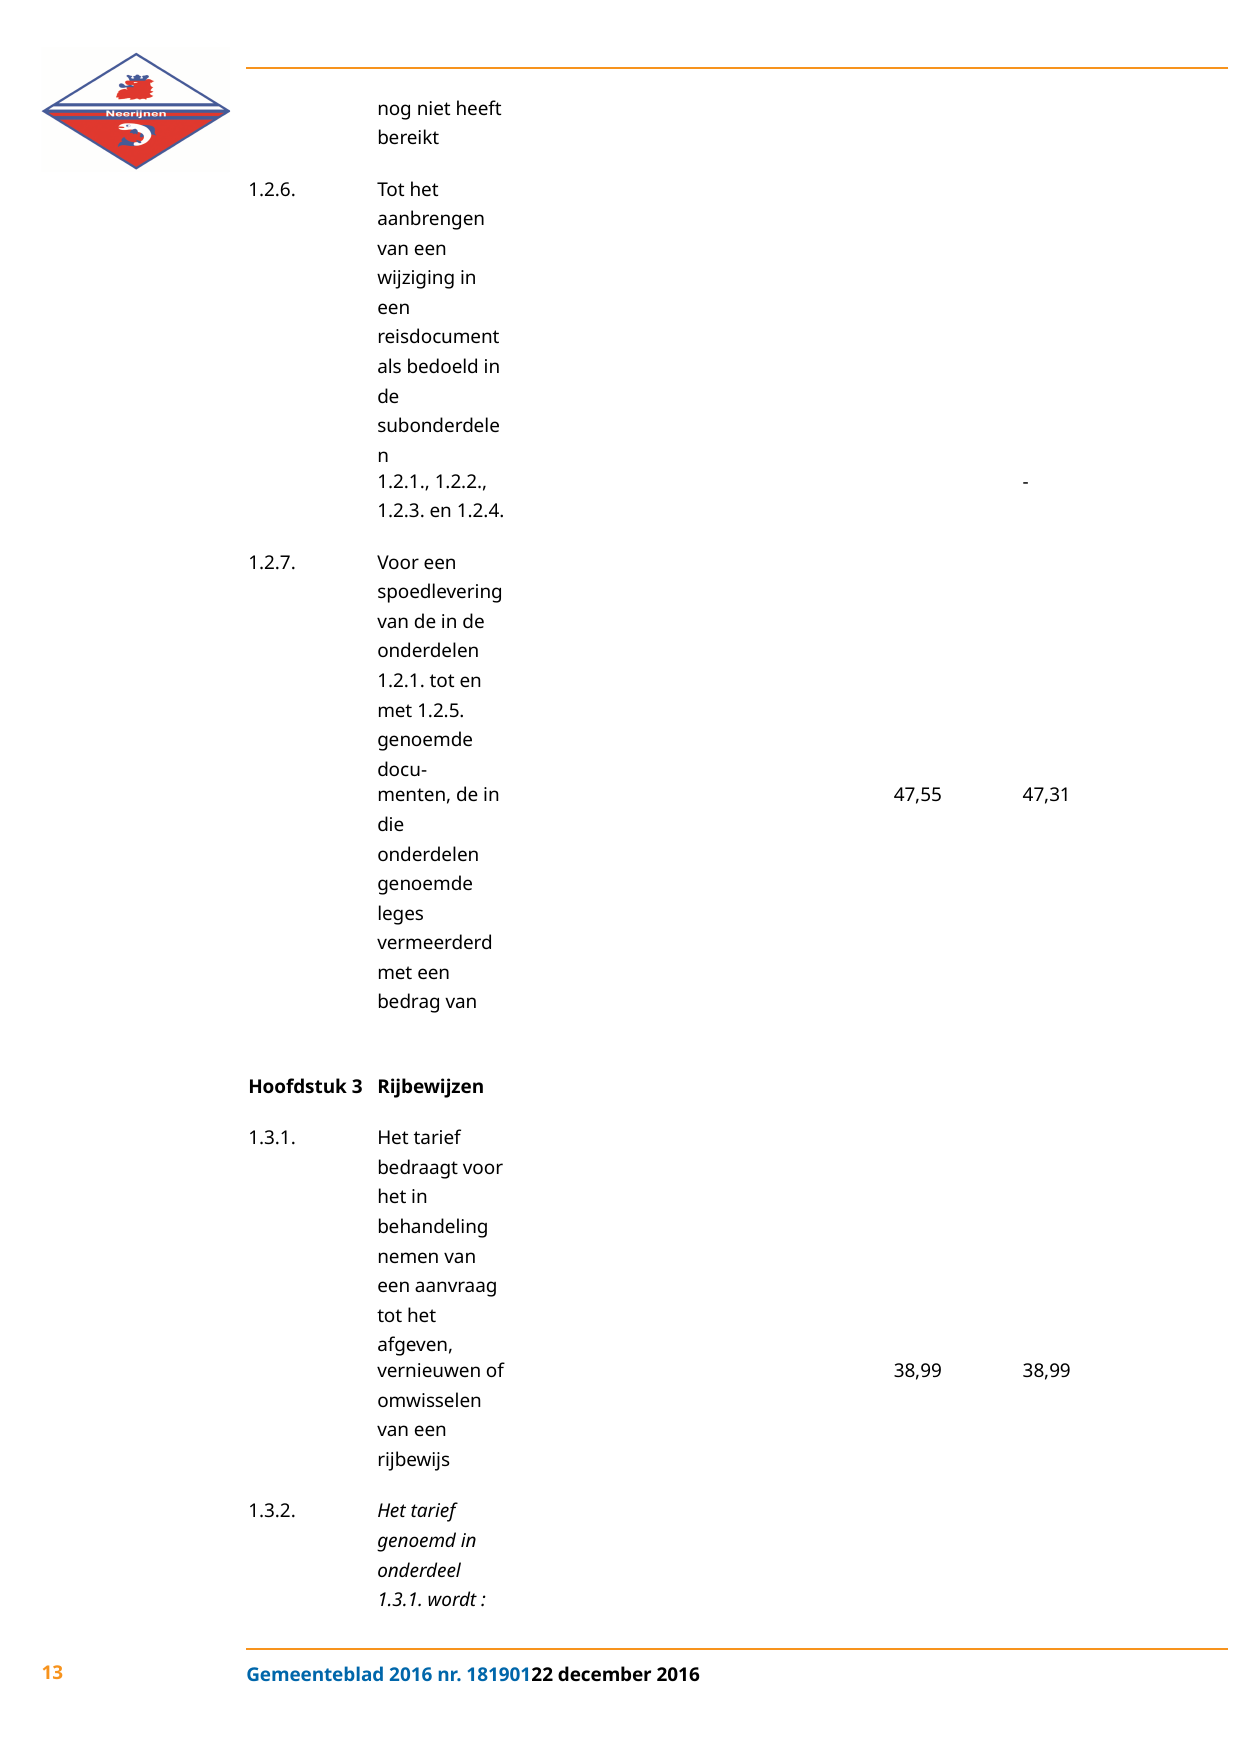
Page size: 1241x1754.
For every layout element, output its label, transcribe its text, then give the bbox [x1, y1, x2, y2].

table_cell [635, 95, 764, 150]
table_cell [377, 1099, 506, 1124]
table_cell 1.3.2. [248, 1498, 377, 1612]
table_header [1023, 1073, 1152, 1099]
table_cell [894, 468, 1022, 523]
table_cell - [1023, 468, 1152, 523]
table_cell [764, 176, 893, 468]
table_cell [894, 523, 1022, 549]
table_cell [506, 176, 635, 468]
table_cell 1.2.1., 1.2.2., 1.2.3. en 1.2.4. [377, 468, 506, 523]
table_cell [1023, 1498, 1152, 1612]
table_cell [506, 95, 635, 150]
table_cell [764, 95, 893, 150]
table_cell [635, 1099, 764, 1124]
table_cell [894, 1498, 1022, 1612]
table_cell [377, 523, 506, 549]
table_cell [635, 1125, 764, 1357]
table_cell [635, 176, 764, 468]
table_cell [894, 549, 1022, 782]
table_cell [764, 523, 893, 549]
table_cell 1.3.1. [248, 1125, 377, 1357]
table_cell [248, 523, 377, 549]
table_cell [894, 95, 1022, 150]
table_cell 1.2.7. [248, 549, 377, 782]
table_header Rijbewijzen [377, 1073, 506, 1099]
table_cell [1023, 1099, 1152, 1124]
table_cell [506, 468, 635, 523]
table_cell [764, 1099, 893, 1124]
table_cell [635, 782, 764, 1014]
table_cell [764, 1125, 893, 1357]
table_cell Tot het aanbrengen van een wijziging in een reisdocument als bedoeld in de subonderdelen [377, 176, 506, 468]
table_cell Voor een spoedlevering van de in de onderdelen 1.2.1. tot en met 1.2.5. genoemde docu- [377, 549, 506, 782]
table_cell [506, 1498, 635, 1612]
table_cell 47,55 [894, 782, 1022, 1014]
table_cell [894, 1125, 1022, 1357]
table_cell [1023, 1472, 1152, 1498]
table_cell [635, 1358, 764, 1472]
table_cell [764, 1498, 893, 1612]
table_cell [248, 1472, 377, 1498]
table_cell [635, 468, 764, 523]
table_cell [1023, 150, 1152, 176]
table_cell [506, 150, 635, 176]
table_cell [377, 1472, 506, 1498]
table_cell [506, 523, 635, 549]
table_header Hoofdstuk 3 [248, 1073, 377, 1099]
table_cell [894, 1472, 1022, 1498]
table_cell 38,99 [1023, 1358, 1152, 1472]
table_cell Het tarief genoemd in onderdeel 1.3.1. wordt : [377, 1498, 506, 1612]
table_cell [894, 1099, 1022, 1124]
table_cell [764, 782, 893, 1014]
table_cell [1023, 549, 1152, 782]
table_cell nog niet heeft bereikt [377, 95, 506, 150]
table_cell [764, 150, 893, 176]
table_cell [764, 549, 893, 782]
table_cell [894, 150, 1022, 176]
table_cell 47,31 [1023, 782, 1152, 1014]
table_header [506, 1073, 635, 1099]
table_cell [506, 549, 635, 782]
table_header [635, 1073, 764, 1099]
table_cell [1023, 1125, 1152, 1357]
table_cell [248, 1358, 377, 1472]
table_cell [248, 468, 377, 523]
table_header [894, 1073, 1022, 1099]
table_cell [764, 1358, 893, 1472]
table_cell [506, 1099, 635, 1124]
table_cell [248, 1015, 377, 1040]
table_cell [764, 1472, 893, 1498]
table_cell [635, 549, 764, 782]
picture [41, 47, 231, 172]
table_cell [635, 1472, 764, 1498]
table_cell [635, 523, 764, 549]
table_cell vernieuwen of omwisselen van een rijbewijs [377, 1358, 506, 1472]
table_cell [1023, 176, 1152, 468]
table_cell [506, 1472, 635, 1498]
table_cell [635, 1015, 764, 1040]
table_cell [1023, 95, 1152, 150]
table_cell [894, 176, 1022, 468]
table_cell [377, 1015, 506, 1040]
table_header [764, 1073, 893, 1099]
table_cell [248, 782, 377, 1014]
table_cell [506, 1358, 635, 1472]
table_cell [635, 150, 764, 176]
table_cell [894, 1015, 1022, 1040]
table_cell [248, 150, 377, 176]
table_cell [248, 1099, 377, 1124]
table_cell [506, 1125, 635, 1357]
table_cell menten, de in die onderdelen genoemde leges vermeerderd met een bedrag van [377, 782, 506, 1014]
table_cell [377, 150, 506, 176]
table_cell [506, 1015, 635, 1040]
table_cell [506, 782, 635, 1014]
table_cell [1023, 1015, 1152, 1040]
table_cell [635, 1498, 764, 1612]
table_cell [1023, 523, 1152, 549]
table_cell [764, 1015, 893, 1040]
table_cell [248, 95, 377, 150]
table_cell 38,99 [894, 1358, 1022, 1472]
table_cell Het tarief bedraagt voor het in behandeling nemen van een aanvraag tot het afgeven, [377, 1125, 506, 1357]
table_cell 1.2.6. [248, 176, 377, 468]
table_cell [764, 468, 893, 523]
